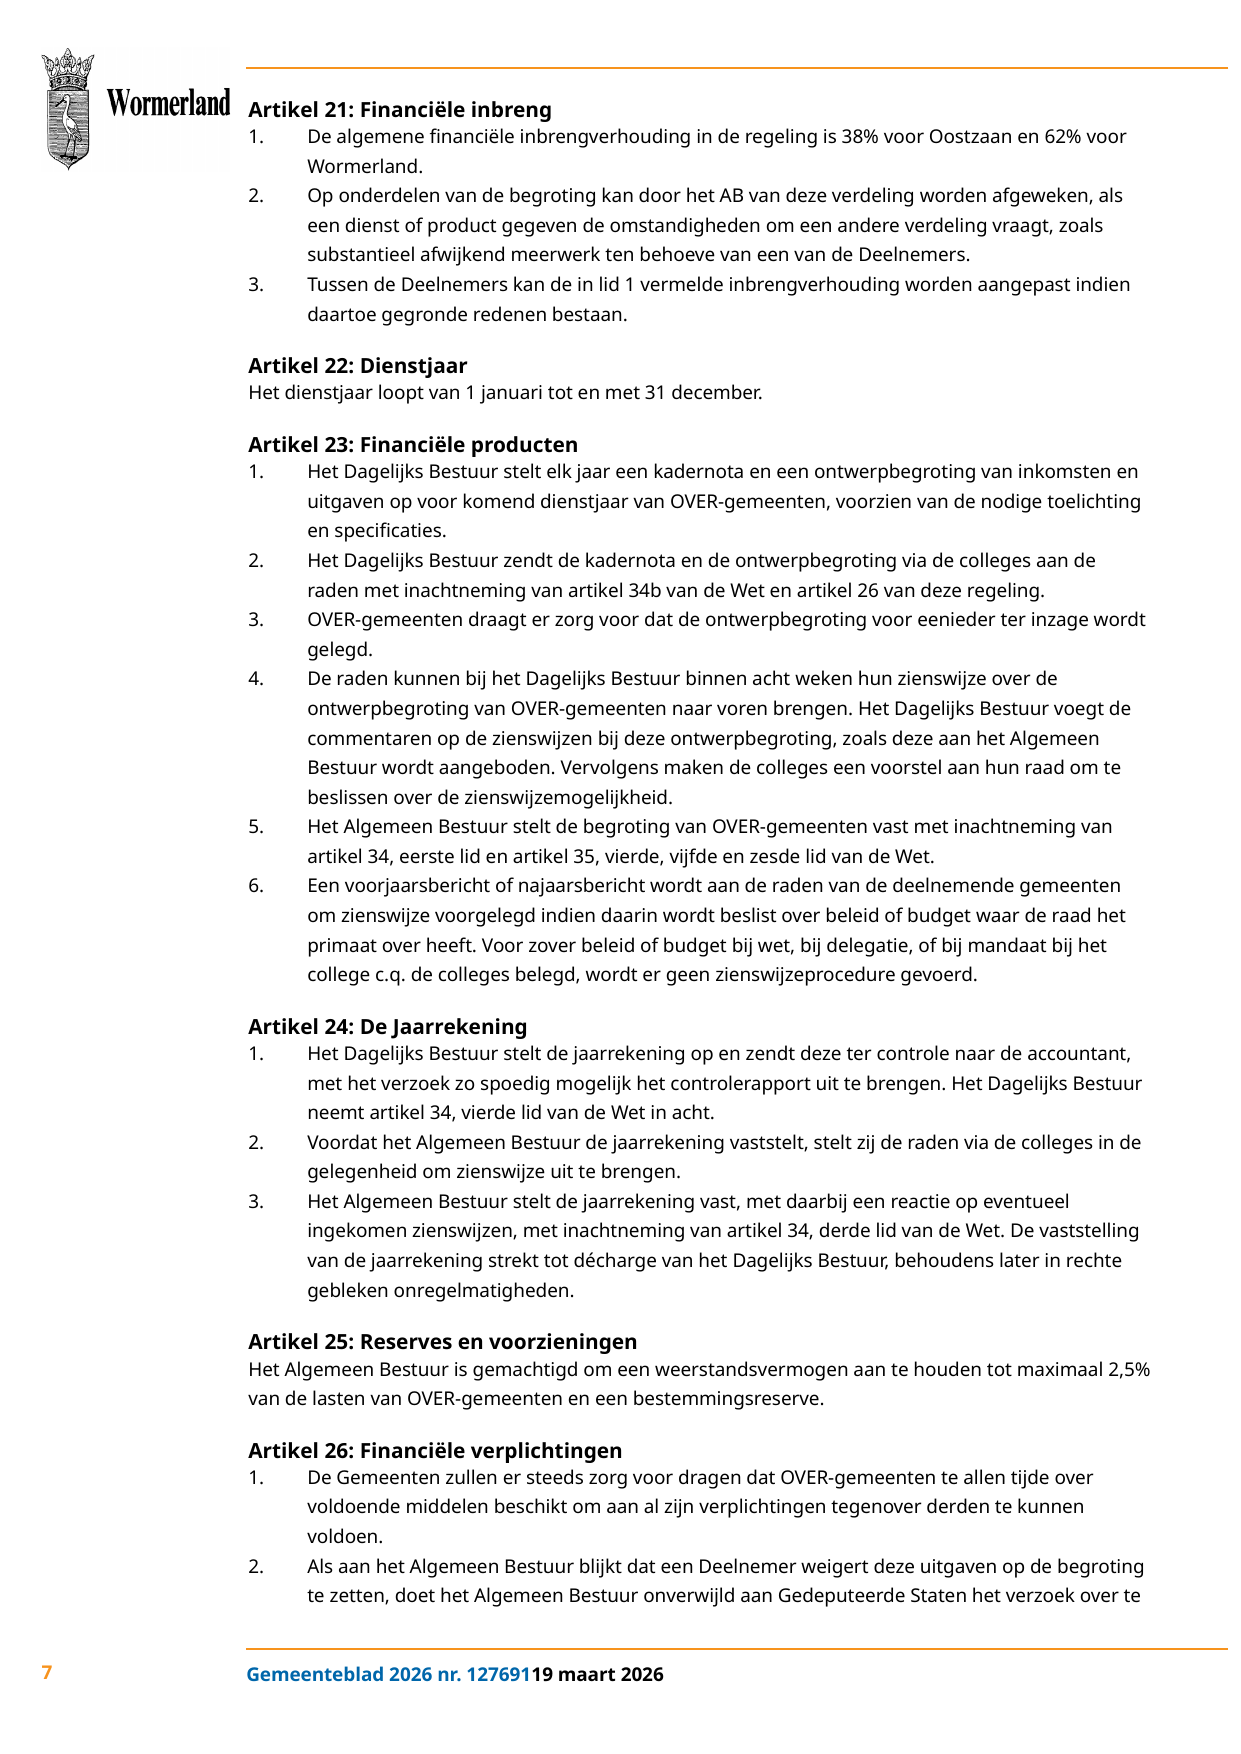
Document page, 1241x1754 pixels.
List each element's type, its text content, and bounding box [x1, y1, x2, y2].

list De algemene financiële inbrengverhouding in de regeling is 38% voor Oostzaan en 62% voor Wormerland. [248, 123, 1152, 178]
list Het Dagelijks Bestuur stelt de jaarrekening op en zendt deze ter controle naar de accountant, met het verzoek zo spoedig mogelijk het controlerapport uit te brengen. Het Dagelijks Bestuur neemt artikel 34, vierde lid van de Wet in acht. [248, 1040, 1152, 1125]
text Artikel 24: De Jaarrekening [248, 1012, 1152, 1040]
list De Gemeenten zullen er steeds zorg voor dragen dat OVER-gemeenten te allen tijde over voldoende middelen beschikt om aan al zijn verplichtingen tegenover derden te kunnen voldoen. [248, 1464, 1152, 1549]
list Tussen de Deelnemers kan de in lid 1 vermelde inbrengverhouding worden aangepast indien daartoe gegronde redenen bestaan. [248, 271, 1152, 326]
text Artikel 25: Reserves en voorzieningen [248, 1327, 1152, 1356]
list Op onderdelen van de begroting kan door het AB van deze verdeling worden afgeweken, als een dienst of product gegeven de omstandigheden om een andere verdeling vraagt, zoals substantieel afwijkend meerwerk ten behoeve van een van de Deelnemers. [248, 182, 1152, 267]
text Het dienstjaar loopt van 1 januari tot en met 31 december. [248, 379, 1152, 405]
list De raden kunnen bij het Dagelijks Bestuur binnen acht weken hun zienswijze over de ontwerpbegroting van OVER-gemeenten naar voren brengen. Het Dagelijks Bestuur voegt de commentaren op de zienswijzen bij deze ontwerpbegroting, zoals deze aan het Algemeen Bestuur wordt aangeboden. Vervolgens maken de colleges een voorstel aan hun raad om te beslissen over de zienswijzemogelijkheid. [248, 666, 1152, 809]
list Een voorjaarsbericht of najaarsbericht wordt aan de raden van de deelnemende gemeenten om zienswijze voorgelegd indien daarin wordt beslist over beleid of budget waar de raad het primaat over heeft. Voor zover beleid of budget bij wet, bij delegatie, of bij mandaat bij het college c.q. de colleges belegd, wordt er geen zienswijzeprocedure gevoerd. [248, 873, 1152, 987]
list Het Dagelijks Bestuur stelt elk jaar een kadernota en een ontwerpbegroting van inkomsten en uitgaven op voor komend dienstjaar van OVER-gemeenten, voorzien van de nodige toelichting en specificaties. [248, 458, 1152, 543]
text Artikel 23: Financiële producten [248, 430, 1152, 458]
list Het Algemeen Bestuur stelt de begroting van OVER-gemeenten vast met inachtneming van artikel 34, eerste lid en artikel 35, vierde, vijfde en zesde lid van de Wet. [248, 813, 1152, 869]
list Het Dagelijks Bestuur zendt de kadernota en de ontwerpbegroting via de colleges aan de raden met inachtneming van artikel 34b van de Wet en artikel 26 van deze regeling. [248, 547, 1152, 602]
list Als aan het Algemeen Bestuur blijkt dat een Deelnemer weigert deze uitgaven op de begroting te zetten, doet het Algemeen Bestuur onverwijld aan Gedeputeerde Staten het verzoek over te [248, 1553, 1152, 1608]
text Artikel 26: Financiële verplichtingen [248, 1436, 1152, 1464]
list OVER-gemeenten draagt er zorg voor dat de ontwerpbegroting voor eenieder ter inzage wordt gelegd. [248, 606, 1152, 662]
list Het Algemeen Bestuur stelt de jaarrekening vast, met daarbij een reactie op eventueel ingekomen zienswijzen, met inachtneming van artikel 34, derde lid van de Wet. De vaststelling van de jaarrekening strekt tot décharge van het Dagelijks Bestuur, behoudens later in rechte gebleken onregelmatigheden. [248, 1188, 1152, 1303]
text Artikel 21: Financiële inbreng [248, 95, 1152, 123]
picture [41, 47, 231, 172]
text Artikel 22: Dienstjaar [248, 351, 1152, 379]
list Voordat het Algemeen Bestuur de jaarrekening vaststelt, stelt zij de raden via de colleges in de gelegenheid om zienswijze uit te brengen. [248, 1129, 1152, 1184]
text Het Algemeen Bestuur is gemachtigd om een weerstandsvermogen aan te houden tot maximaal 2,5% van de lasten van OVER-gemeenten en een bestemmingsreserve. [248, 1356, 1152, 1411]
